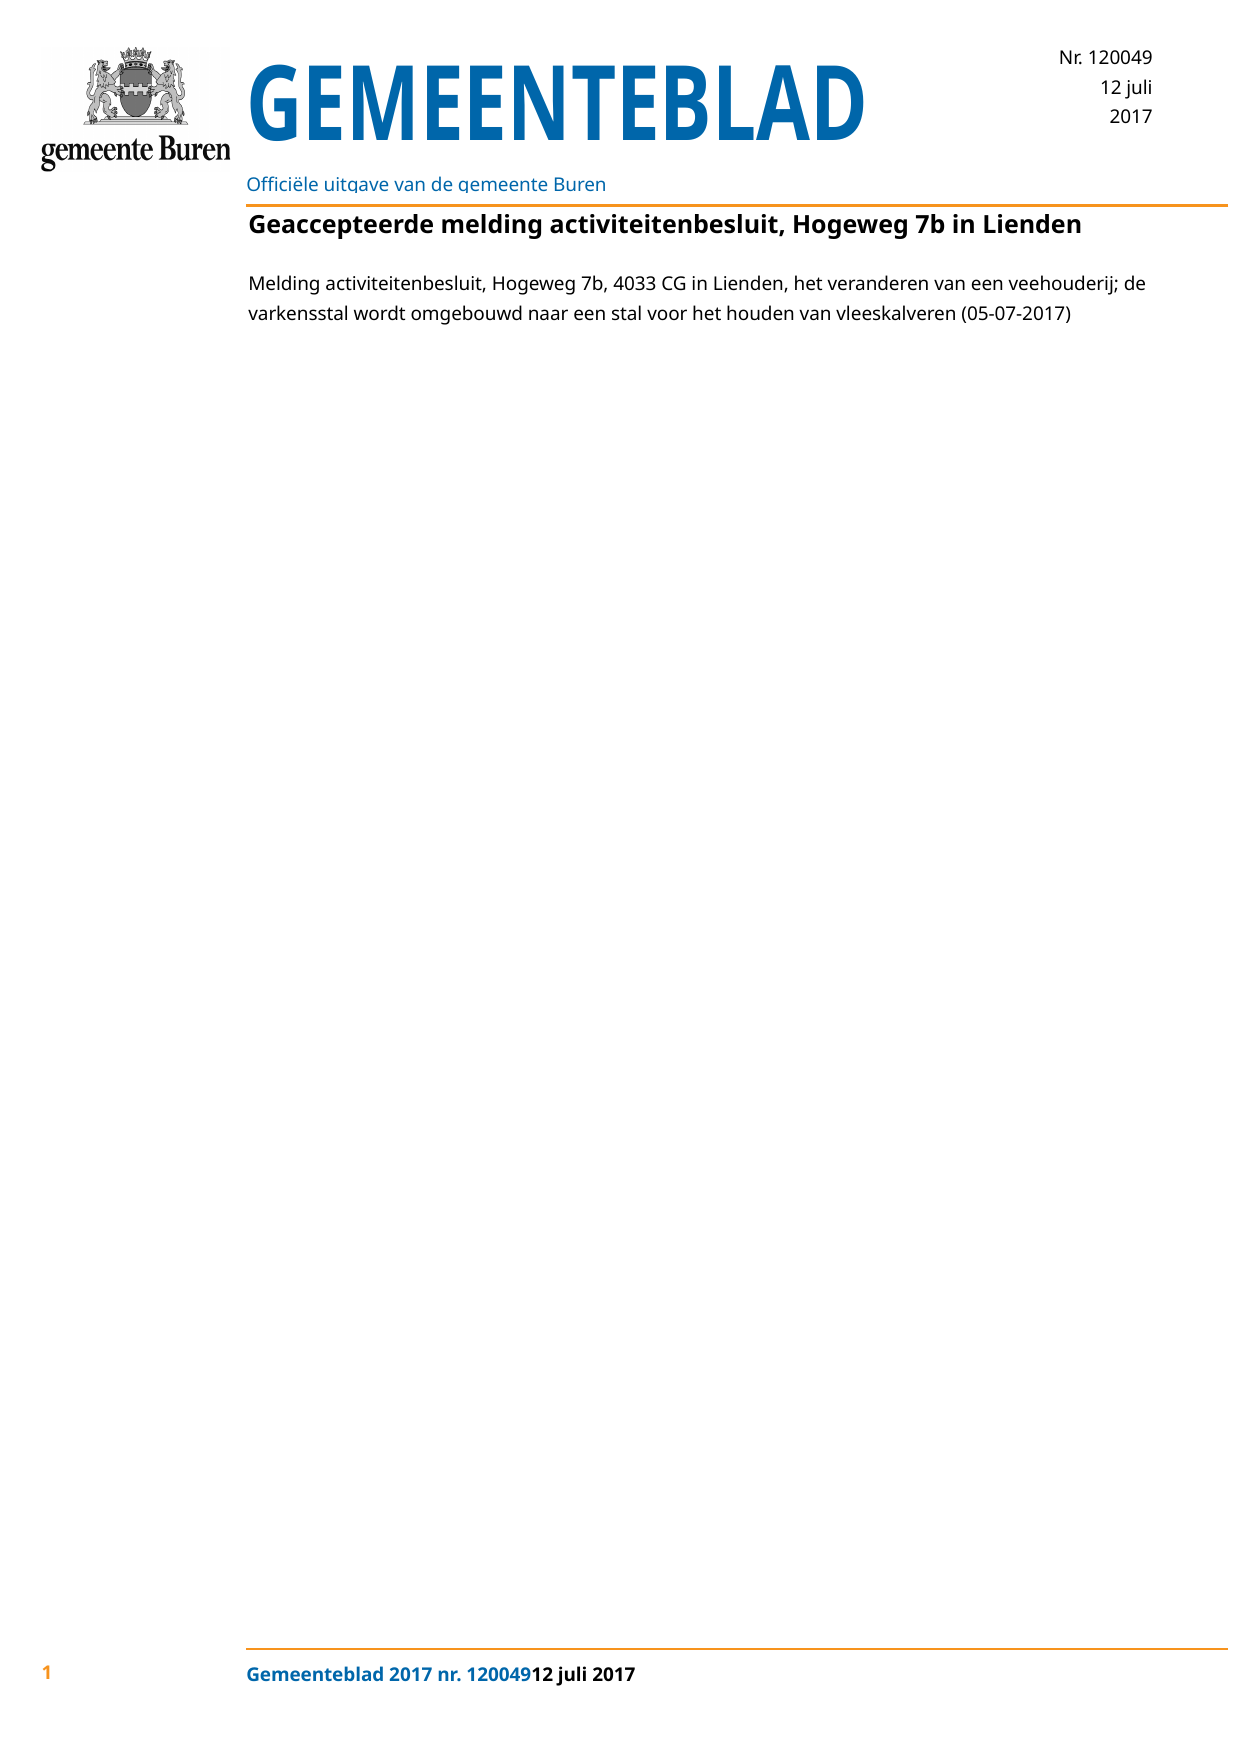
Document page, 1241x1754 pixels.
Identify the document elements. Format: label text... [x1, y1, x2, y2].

picture [41, 47, 231, 172]
text Melding activiteitenbesluit, Hogeweg 7b, 4033 CG in Lienden, het veranderen van een veehouderij; de varkensstal wordt omgebouwd naar een stal voor het houden van vleeskalveren (05-07-2017) [248, 270, 1152, 326]
text Geaccepteerde melding activiteitenbesluit, Hogeweg 7b in Lienden [248, 207, 1152, 241]
